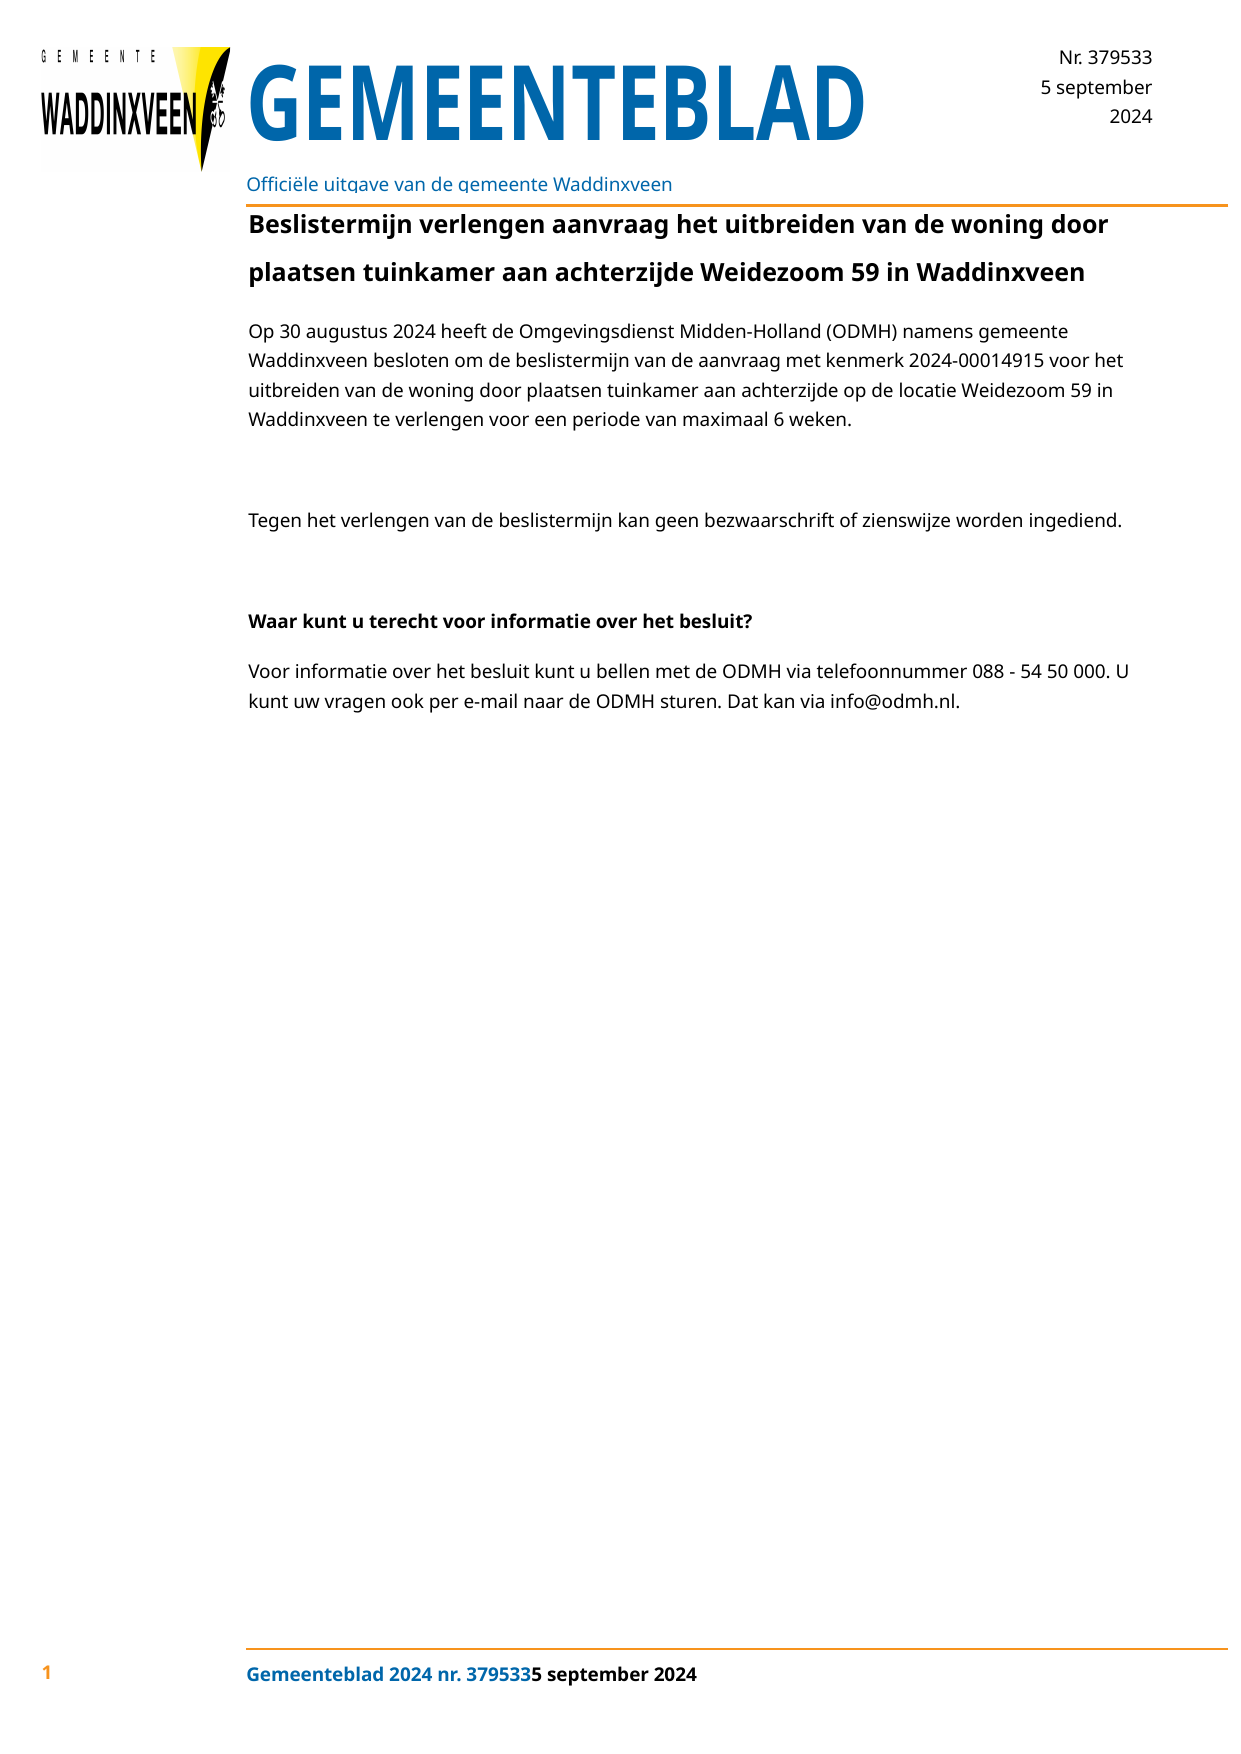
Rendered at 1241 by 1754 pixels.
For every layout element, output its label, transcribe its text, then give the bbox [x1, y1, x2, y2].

text Waar kunt u terecht voor informatie over het besluit? [248, 608, 1152, 634]
text Voor informatie over het besluit kunt u bellen met de ODMH via telefoonnummer 088 - 54 50 000. U kunt uw vragen ook per e-mail naar de ODMH sturen. Dat kan via info@odmh.nl. [248, 659, 1152, 714]
text Op 30 augustus 2024 heeft de Omgevingsdienst Midden-Holland (ODMH) namens gemeente Waddinxveen besloten om de beslistermijn van de aanvraag met kenmerk 2024-00014915 voor het uitbreiden van de woning door plaatsen tuinkamer aan achterzijde op de locatie Weidezoom 59 in Waddinxveen te verlengen voor een periode van maximaal 6 weken. [248, 318, 1152, 432]
text Tegen het verlengen van de beslistermijn kan geen bezwaarschrift of zienswijze worden ingediend. [248, 507, 1152, 533]
text Beslistermijn verlengen aanvraag het uitbreiden van de woning door plaatsen tuinkamer aan achterzijde Weidezoom 59 in Waddinxveen [248, 207, 1152, 288]
picture [41, 47, 231, 172]
